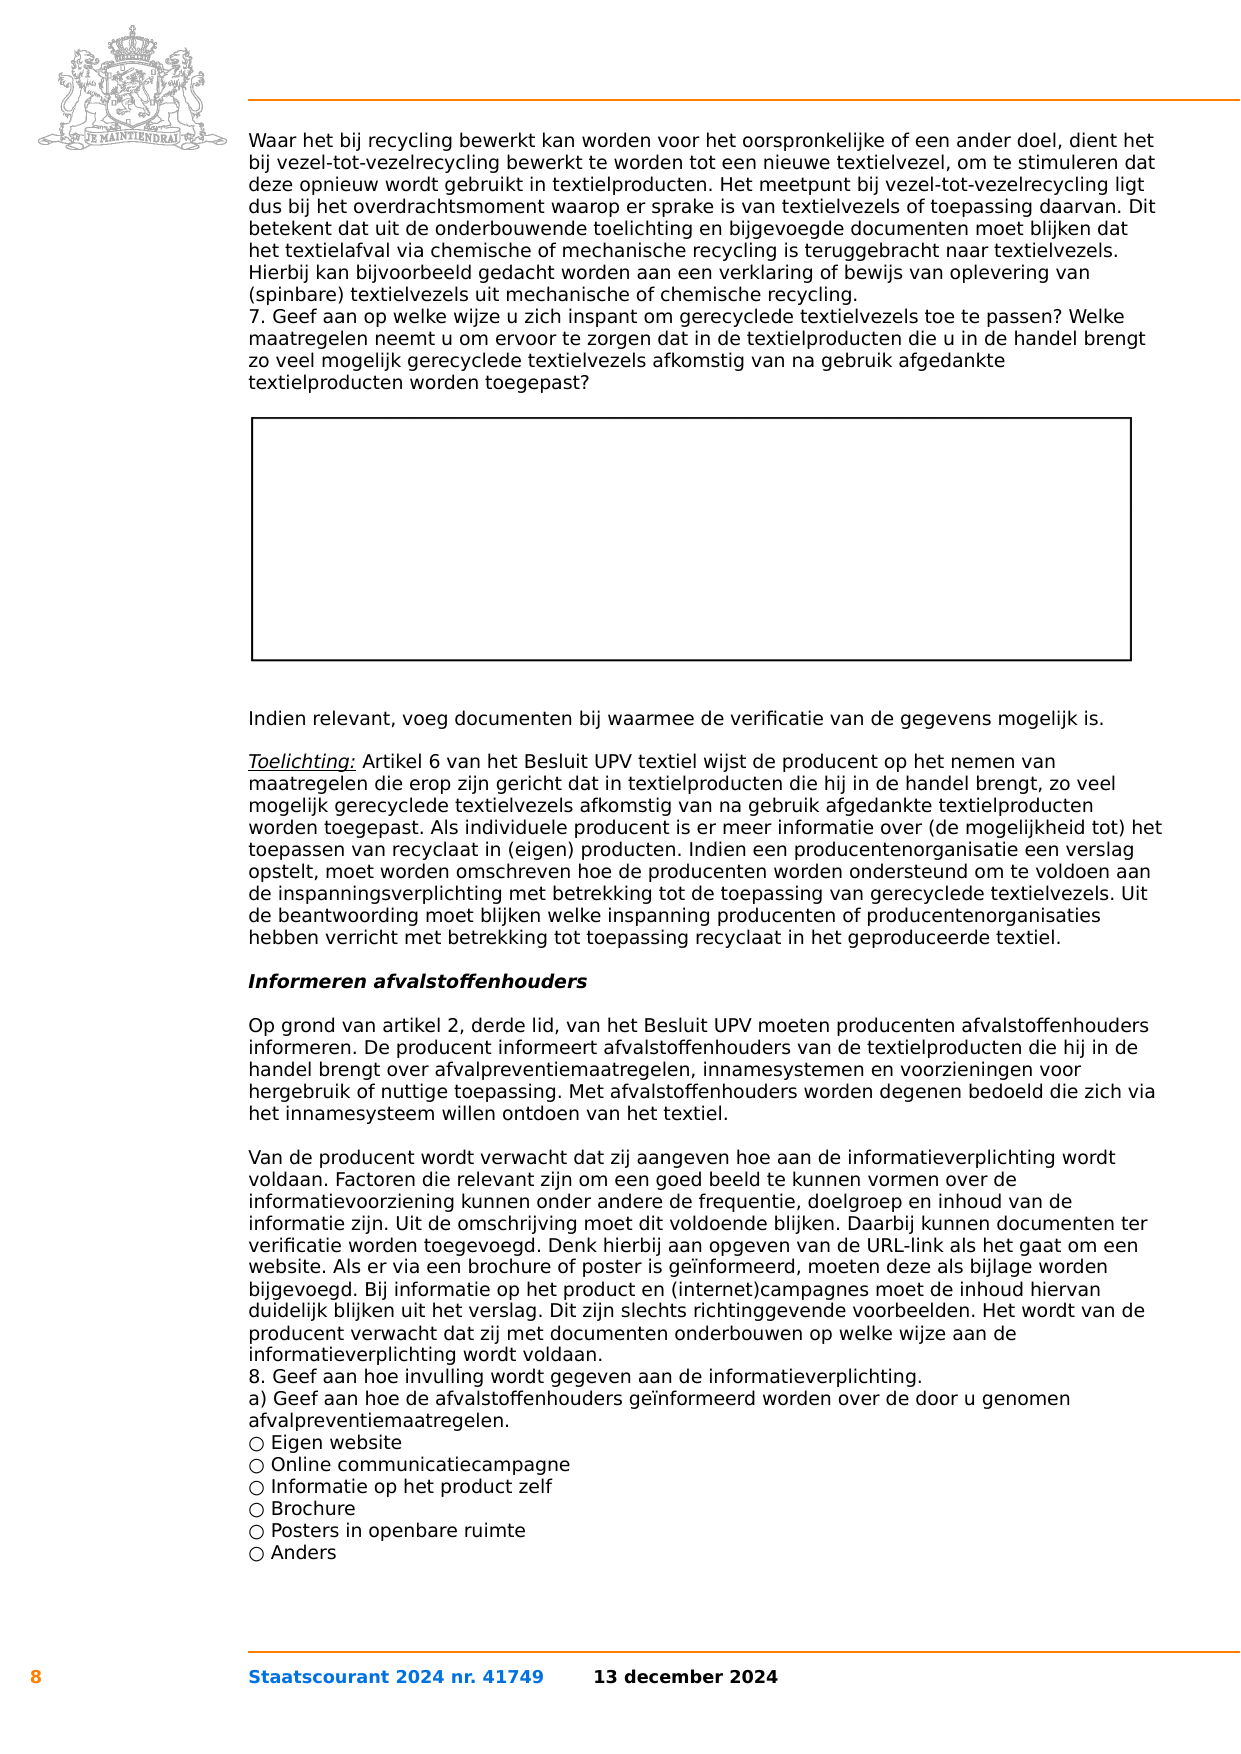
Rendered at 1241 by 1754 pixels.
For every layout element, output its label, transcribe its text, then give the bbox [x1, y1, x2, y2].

text ○ Eigen website [248, 1432, 1163, 1454]
picture [248, 415, 1134, 664]
text Waar het bij recycling bewerkt kan worden voor het oorspronkelijke of een ander doel, dient het bij vezel-tot-vezelrecycling bewerkt te worden tot een nieuwe textielvezel, om te stimuleren dat deze opnieuw wordt gebruikt in textielproducten. Het meetpunt bij vezel-tot-vezelrecycling ligt dus bij het overdrachtsmoment waarop er sprake is van textielvezels of toepassing daarvan. Dit betekent dat uit de onderbouwende toelichting en bijgevoegde documenten moet blijken dat het textielafval via chemische of mechanische recycling is teruggebracht naar textielvezels. Hierbij kan bijvoorbeeld gedacht worden aan een verklaring of bewijs van oplevering van (spinbare) textielvezels uit mechanische of chemische recycling. [248, 130, 1163, 306]
text a) Geef aan hoe de afvalstoffenhouders geïnformeerd worden over de door u genomen afvalpreventiemaatregelen. [248, 1388, 1163, 1432]
text ○ Online communicatiecampagne [248, 1454, 1163, 1476]
picture [38, 25, 227, 150]
text Toelichting: Artikel 6 van het Besluit UPV textiel wijst de producent op het nemen van maatregelen die erop zijn gericht dat in textielproducten die hij in de handel brengt, zo veel mogelijk gerecyclede textielvezels afkomstig van na gebruik afgedankte textielproducten worden toegepast. Als individuele producent is er meer informatie over (de mogelijkheid tot) het toepassen van recyclaat in (eigen) producten. Indien een producentenorganisatie een verslag opstelt, moet worden omschreven hoe de producenten worden ondersteund om te voldoen aan de inspanningsverplichting met betrekking tot de toepassing van gerecyclede textielvezels. Uit de beantwoording moet blijken welke inspanning producenten of producentenorganisaties hebben verricht met betrekking tot toepassing recyclaat in het geproduceerde textiel. [248, 751, 1163, 949]
text ○ Informatie op het product zelf [248, 1476, 1163, 1498]
text 8. Geef aan hoe invulling wordt gegeven aan de informatieverplichting. [248, 1366, 1163, 1388]
text 7. Geef aan op welke wijze u zich inspant om gerecyclede textielvezels toe te passen? Welke maatregelen neemt u om ervoor te zorgen dat in de textielproducten die u in de handel brengt zo veel mogelijk gerecyclede textielvezels afkomstig van na gebruik afgedankte textielproducten worden toegepast? [248, 306, 1163, 394]
subtitle Informeren afvalstoffenhouders [248, 971, 1163, 993]
text Indien relevant, voeg documenten bij waarmee de verificatie van de gegevens mogelijk is. [248, 707, 1163, 729]
text ○ Brochure [248, 1498, 1163, 1520]
text ○ Anders [248, 1542, 1163, 1564]
text ○ Posters in openbare ruimte [248, 1520, 1163, 1542]
text Op grond van artikel 2, derde lid, van het Besluit UPV moeten producenten afvalstoffenhouders informeren. De producent informeert afvalstoffenhouders van de textielproducten die hij in de handel brengt over afvalpreventiemaatregelen, innamesystemen en voorzieningen voor hergebruik of nuttige toepassing. Met afvalstoffenhouders worden degenen bedoeld die zich via het innamesysteem willen ontdoen van het textiel. [248, 1015, 1163, 1125]
text Van de producent wordt verwacht dat zij aangeven hoe aan de informatieverplichting wordt voldaan. Factoren die relevant zijn om een goed beeld te kunnen vormen over de informatievoorziening kunnen onder andere de frequentie, doelgroep en inhoud van de informatie zijn. Uit de omschrijving moet dit voldoende blijken. Daarbij kunnen documenten ter verificatie worden toegevoegd. Denk hierbij aan opgeven van de URL-link als het gaat om een website. Als er via een brochure of poster is geïnformeerd, moeten deze als bijlage worden bijgevoegd. Bij informatie op het product en (internet)campagnes moet de inhoud hiervan duidelijk blijken uit het verslag. Dit zijn slechts richtinggevende voorbeelden. Het wordt van de producent verwacht dat zij met documenten onderbouwen op welke wijze aan de informatieverplichting wordt voldaan. [248, 1147, 1163, 1366]
